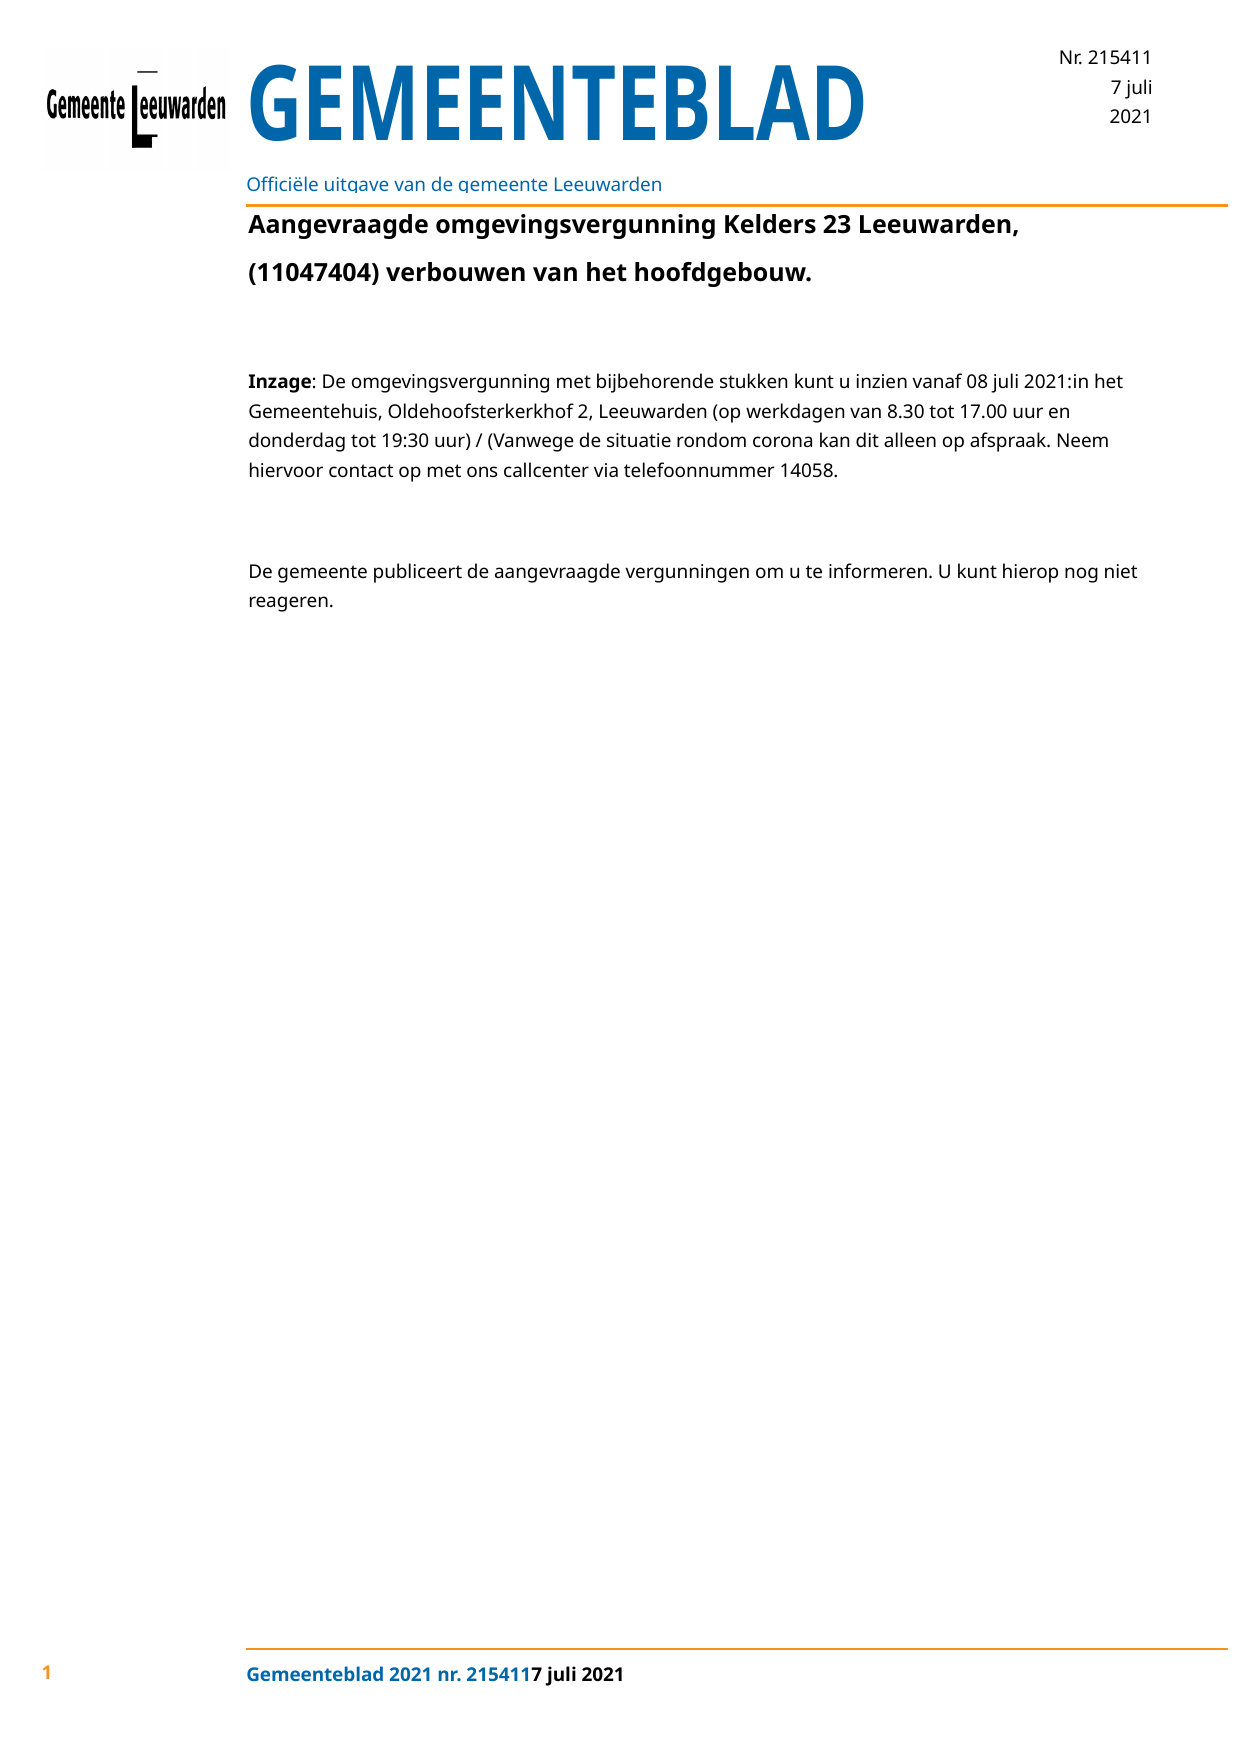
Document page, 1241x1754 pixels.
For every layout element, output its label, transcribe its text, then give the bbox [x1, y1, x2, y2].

text Aangevraagde omgevingsvergunning Kelders 23 Leeuwarden, (11047404) verbouwen van het hoofdgebouw. [248, 207, 1152, 288]
text De gemeente publiceert de aangevraagde vergunningen om u te informeren. U kunt hierop nog niet reageren. [248, 558, 1152, 613]
picture [41, 47, 231, 172]
text Inzage: De omgevingsvergunning met bijbehorende stukken kunt u inzien vanaf 08 juli 2021:in het Gemeentehuis, Oldehoofsterkerkhof 2, Leeuwarden (op werkdagen van 8.30 tot 17.00 uur en donderdag tot 19:30 uur) / (Vanwege de situatie rondom corona kan dit alleen op afspraak. Neem hiervoor contact op met ons callcenter via telefoonnummer 14058. [248, 368, 1152, 483]
